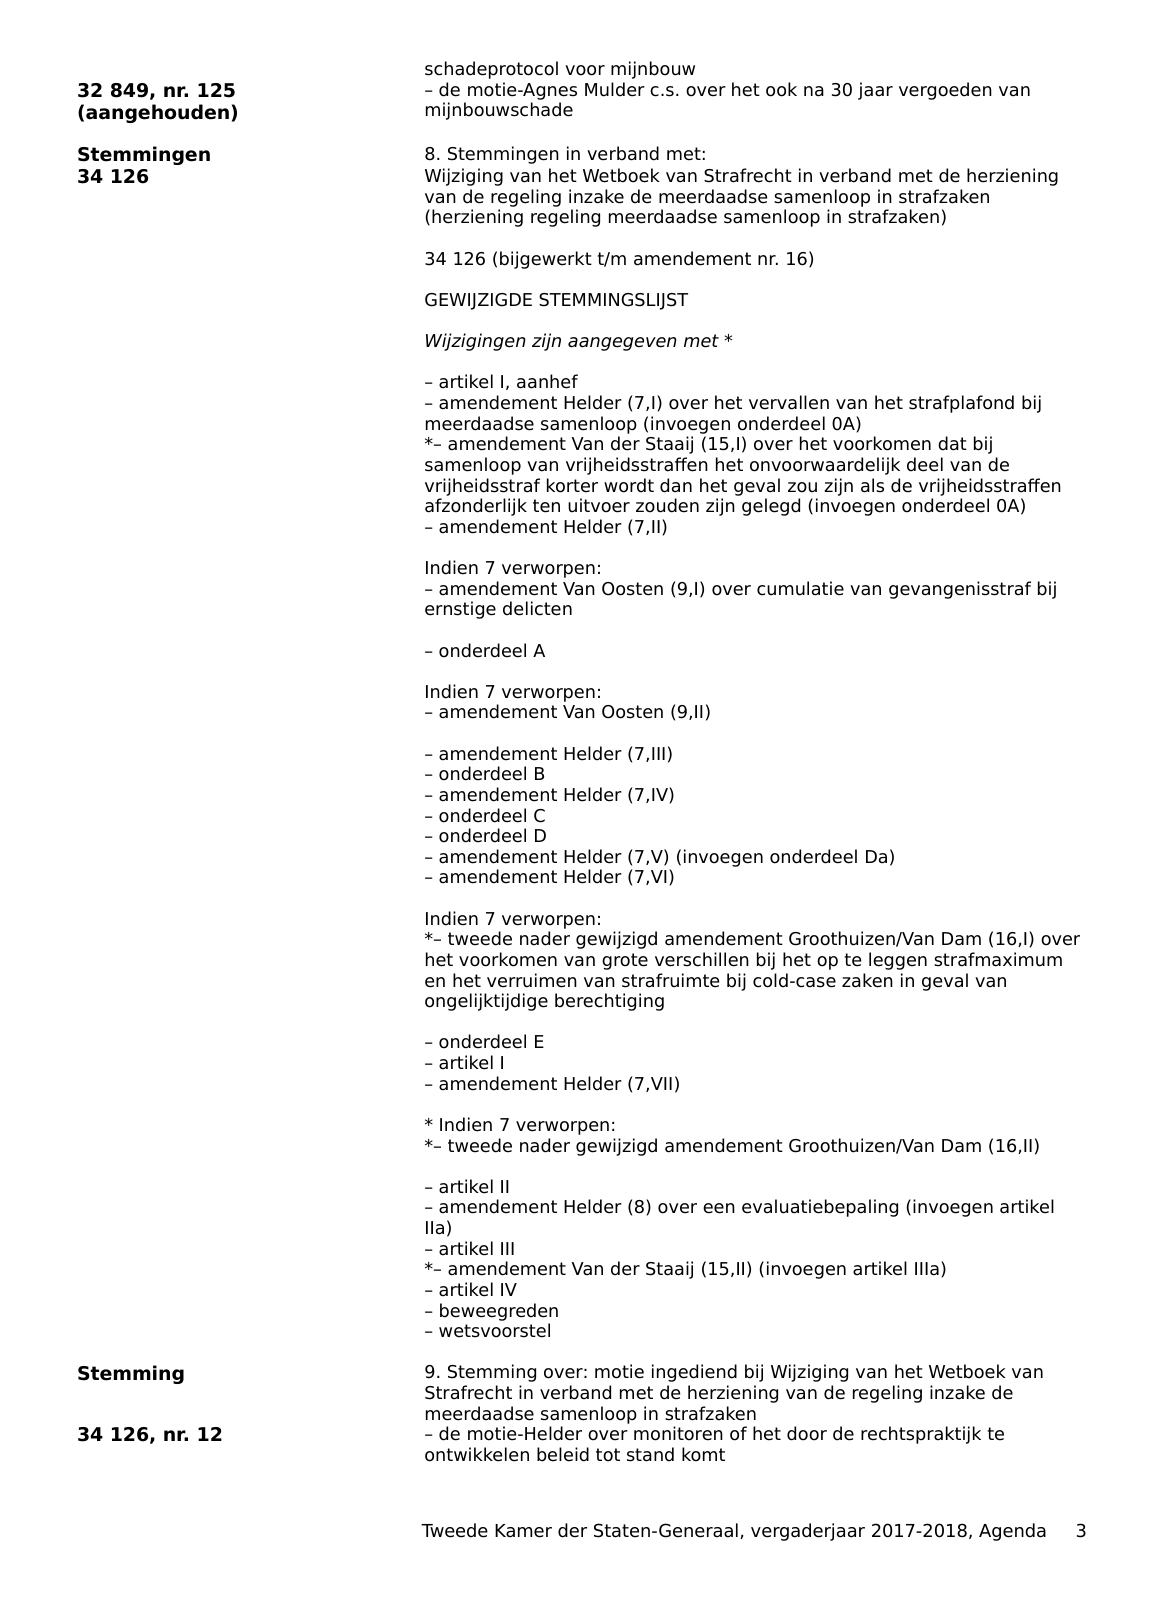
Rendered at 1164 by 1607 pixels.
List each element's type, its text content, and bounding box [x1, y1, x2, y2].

table_cell [401, 682, 418, 702]
table_cell Wijziging van het Wetboek van Strafrecht in verband met de herziening van de regeling inzake de meerdaadse samenloop in strafzaken (herziening regeling meerdaadse samenloop in strafzaken) [418, 166, 1087, 228]
table_cell [77, 269, 401, 290]
table_cell [401, 1424, 418, 1466]
table_cell [401, 80, 418, 124]
table_cell [77, 352, 401, 372]
table_cell [77, 1074, 401, 1094]
table_cell *– amendement Van der Staaij (15,I) over het voorkomen dat bij samenloop van vrijheidsstraffen het onvoorwaardelijk deel van de vrijheidsstraf korter wordt dan het geval zou zijn als de vrijheidsstraffen afzonderlijk ten uitvoer zouden zijn gelegd (invoegen onderdeel 0A) [418, 434, 1087, 517]
table_cell [401, 868, 418, 888]
table_cell [418, 228, 1087, 249]
table_cell [401, 1012, 418, 1032]
table_cell [401, 1301, 418, 1321]
table_cell [77, 723, 401, 744]
table_cell – artikel II [418, 1177, 1087, 1197]
table_cell *– amendement Van der Staaij (15,II) (invoegen artikel IIIa) [418, 1259, 1087, 1280]
table_cell – amendement Helder (7,II) [418, 517, 1087, 537]
table_cell *– tweede nader gewijzigd amendement Groothuizen/Van Dam (16,I) over het voorkomen van grote verschillen bij het op te leggen strafmaximum en het verruimen van strafruimte bij cold-case zaken in geval van ongelijktijdige berechtiging [418, 929, 1087, 1012]
table_cell [77, 434, 401, 517]
table_cell Indien 7 verworpen: [418, 909, 1087, 929]
table_cell schadeprotocol voor mijnbouw [418, 59, 1087, 80]
table_cell [401, 1280, 418, 1301]
table_cell [401, 249, 418, 269]
table_cell – amendement Helder (7,VI) [418, 868, 1087, 888]
table_cell [418, 620, 1087, 641]
table_cell [401, 641, 418, 661]
table_cell [401, 228, 418, 249]
table_cell [77, 249, 401, 269]
table_cell [77, 1259, 401, 1280]
table_cell Stemmingen [77, 144, 401, 166]
table_cell [418, 1342, 1087, 1362]
table_cell [77, 124, 401, 144]
table_cell [401, 806, 418, 826]
table_cell [401, 1177, 418, 1197]
table_cell [77, 826, 401, 847]
table_cell [401, 888, 418, 909]
table_cell [401, 269, 418, 290]
table_cell [77, 1053, 401, 1074]
table_cell [401, 373, 418, 393]
table_cell [401, 579, 418, 620]
table_cell [401, 1342, 418, 1362]
table_cell [401, 393, 418, 434]
table_cell [418, 269, 1087, 290]
table_cell [77, 682, 401, 702]
table_cell – beweegreden [418, 1301, 1087, 1321]
table_cell [77, 1321, 401, 1342]
table_cell [77, 847, 401, 867]
table_cell [401, 144, 418, 166]
table_cell Wijzigingen zijn aangegeven met * [418, 331, 1087, 352]
table_cell [77, 517, 401, 537]
table_cell 32 849, nr. 125 (aangehouden) [77, 80, 401, 124]
table_cell [401, 1239, 418, 1259]
table_cell [77, 538, 401, 558]
table_cell – amendement Van Oosten (9,I) over cumulatie van gevangenisstraf bij ernstige delicten [418, 579, 1087, 620]
table_cell 8. Stemmingen in verband met: [418, 144, 1087, 166]
table_cell [401, 59, 418, 80]
table_cell [401, 723, 418, 744]
table_cell [77, 311, 401, 331]
table_cell [77, 620, 401, 641]
table_cell [401, 847, 418, 867]
table_cell [401, 1094, 418, 1115]
table_cell [77, 1177, 401, 1197]
table_cell [401, 1363, 418, 1424]
table_cell – artikel I, aanhef [418, 373, 1087, 393]
table_cell [77, 59, 401, 80]
table_cell [77, 1280, 401, 1301]
table_cell [418, 1156, 1087, 1177]
table_cell [77, 579, 401, 620]
table_cell [401, 352, 418, 372]
table_cell [401, 311, 418, 331]
table_cell Stemming [77, 1363, 401, 1424]
table_cell [77, 909, 401, 929]
table_cell [77, 1239, 401, 1259]
table_cell – artikel III [418, 1239, 1087, 1259]
table_cell Indien 7 verworpen: [418, 682, 1087, 702]
table_cell – amendement Helder (7,V) (invoegen onderdeel Da) [418, 847, 1087, 867]
table_cell [401, 1053, 418, 1074]
table_cell [401, 764, 418, 785]
table_cell [77, 1198, 401, 1239]
table_cell [77, 1033, 401, 1053]
table_cell [77, 290, 401, 311]
table_cell Indien 7 verworpen: [418, 558, 1087, 579]
table_cell – onderdeel E [418, 1033, 1087, 1053]
table_cell [77, 228, 401, 249]
table_cell [77, 373, 401, 393]
table_cell – wetsvoorstel [418, 1321, 1087, 1342]
table_cell – onderdeel A [418, 641, 1087, 661]
table_cell – amendement Helder (7,III) [418, 744, 1087, 764]
table_cell [418, 538, 1087, 558]
table_cell 34 126 (bijgewerkt t/m amendement nr. 16) [418, 249, 1087, 269]
table_cell – de motie-Helder over monitoren of het door de rechtspraktijk te ontwikkelen beleid tot stand komt [418, 1424, 1087, 1466]
table_cell [401, 166, 418, 228]
table_cell [418, 124, 1087, 144]
table_cell GEWIJZIGDE STEMMINGSLIJST [418, 290, 1087, 311]
table_cell [77, 929, 401, 1012]
table_cell [401, 1156, 418, 1177]
table_cell [401, 1259, 418, 1280]
table_cell [401, 826, 418, 847]
table_cell [401, 1115, 418, 1136]
table_cell * Indien 7 verworpen: [418, 1115, 1087, 1136]
table_cell [401, 909, 418, 929]
table_cell [401, 290, 418, 311]
table_cell [77, 1156, 401, 1177]
table_cell [77, 1115, 401, 1136]
table_cell [77, 1136, 401, 1156]
table_cell [401, 620, 418, 641]
table_cell [77, 1012, 401, 1032]
table_cell [401, 124, 418, 144]
table_cell 34 126, nr. 12 [77, 1424, 401, 1466]
table_cell [418, 661, 1087, 682]
table_cell – de motie-Agnes Mulder c.s. over het ook na 30 jaar vergoeden van mijnbouwschade [418, 80, 1087, 124]
table_cell – amendement Helder (7,IV) [418, 785, 1087, 806]
table_cell [77, 558, 401, 579]
table_cell [401, 1136, 418, 1156]
table_cell [401, 744, 418, 764]
table_cell [418, 723, 1087, 744]
table_cell [77, 703, 401, 723]
table_cell [77, 888, 401, 909]
table_cell [77, 1094, 401, 1115]
table_cell [418, 311, 1087, 331]
table_cell [401, 661, 418, 682]
table_cell [401, 538, 418, 558]
table_cell [401, 517, 418, 537]
table_cell [401, 331, 418, 352]
table_cell [418, 352, 1087, 372]
table_cell [401, 1074, 418, 1094]
table_cell – amendement Helder (7,I) over het vervallen van het strafplafond bij meerdaadse samenloop (invoegen onderdeel 0A) [418, 393, 1087, 434]
table_cell [77, 1342, 401, 1362]
table_cell [401, 1033, 418, 1053]
table_cell [77, 868, 401, 888]
table_cell [77, 641, 401, 661]
table_cell *– tweede nader gewijzigd amendement Groothuizen/Van Dam (16,II) [418, 1136, 1087, 1156]
table_cell – onderdeel B [418, 764, 1087, 785]
table_cell [77, 393, 401, 434]
table_cell [418, 888, 1087, 909]
table_cell [77, 806, 401, 826]
table_cell [401, 703, 418, 723]
table_cell [401, 1321, 418, 1342]
table_cell [77, 1301, 401, 1321]
table_cell 34 126 [77, 166, 401, 228]
table_cell [401, 929, 418, 1012]
table_cell [418, 1012, 1087, 1032]
table_cell – artikel IV [418, 1280, 1087, 1301]
table_cell [401, 558, 418, 579]
table_cell – amendement Helder (8) over een evaluatiebepaling (invoegen artikel IIa) [418, 1198, 1087, 1239]
table_cell – onderdeel D [418, 826, 1087, 847]
table_cell – amendement Helder (7,VII) [418, 1074, 1087, 1094]
table_cell [401, 1198, 418, 1239]
table_cell [77, 785, 401, 806]
table_cell – artikel I [418, 1053, 1087, 1074]
table_cell [77, 764, 401, 785]
table_cell [418, 1094, 1087, 1115]
table_cell [401, 434, 418, 517]
table_cell – onderdeel C [418, 806, 1087, 826]
table_cell [401, 785, 418, 806]
table_cell [77, 744, 401, 764]
table_cell [77, 661, 401, 682]
table_cell 9. Stemming over: motie ingediend bij Wijziging van het Wetboek van Strafrecht in verband met de herziening van de regeling inzake de meerdaadse samenloop in strafzaken [418, 1363, 1087, 1424]
table_cell – amendement Van Oosten (9,II) [418, 703, 1087, 723]
table_cell [77, 331, 401, 352]
